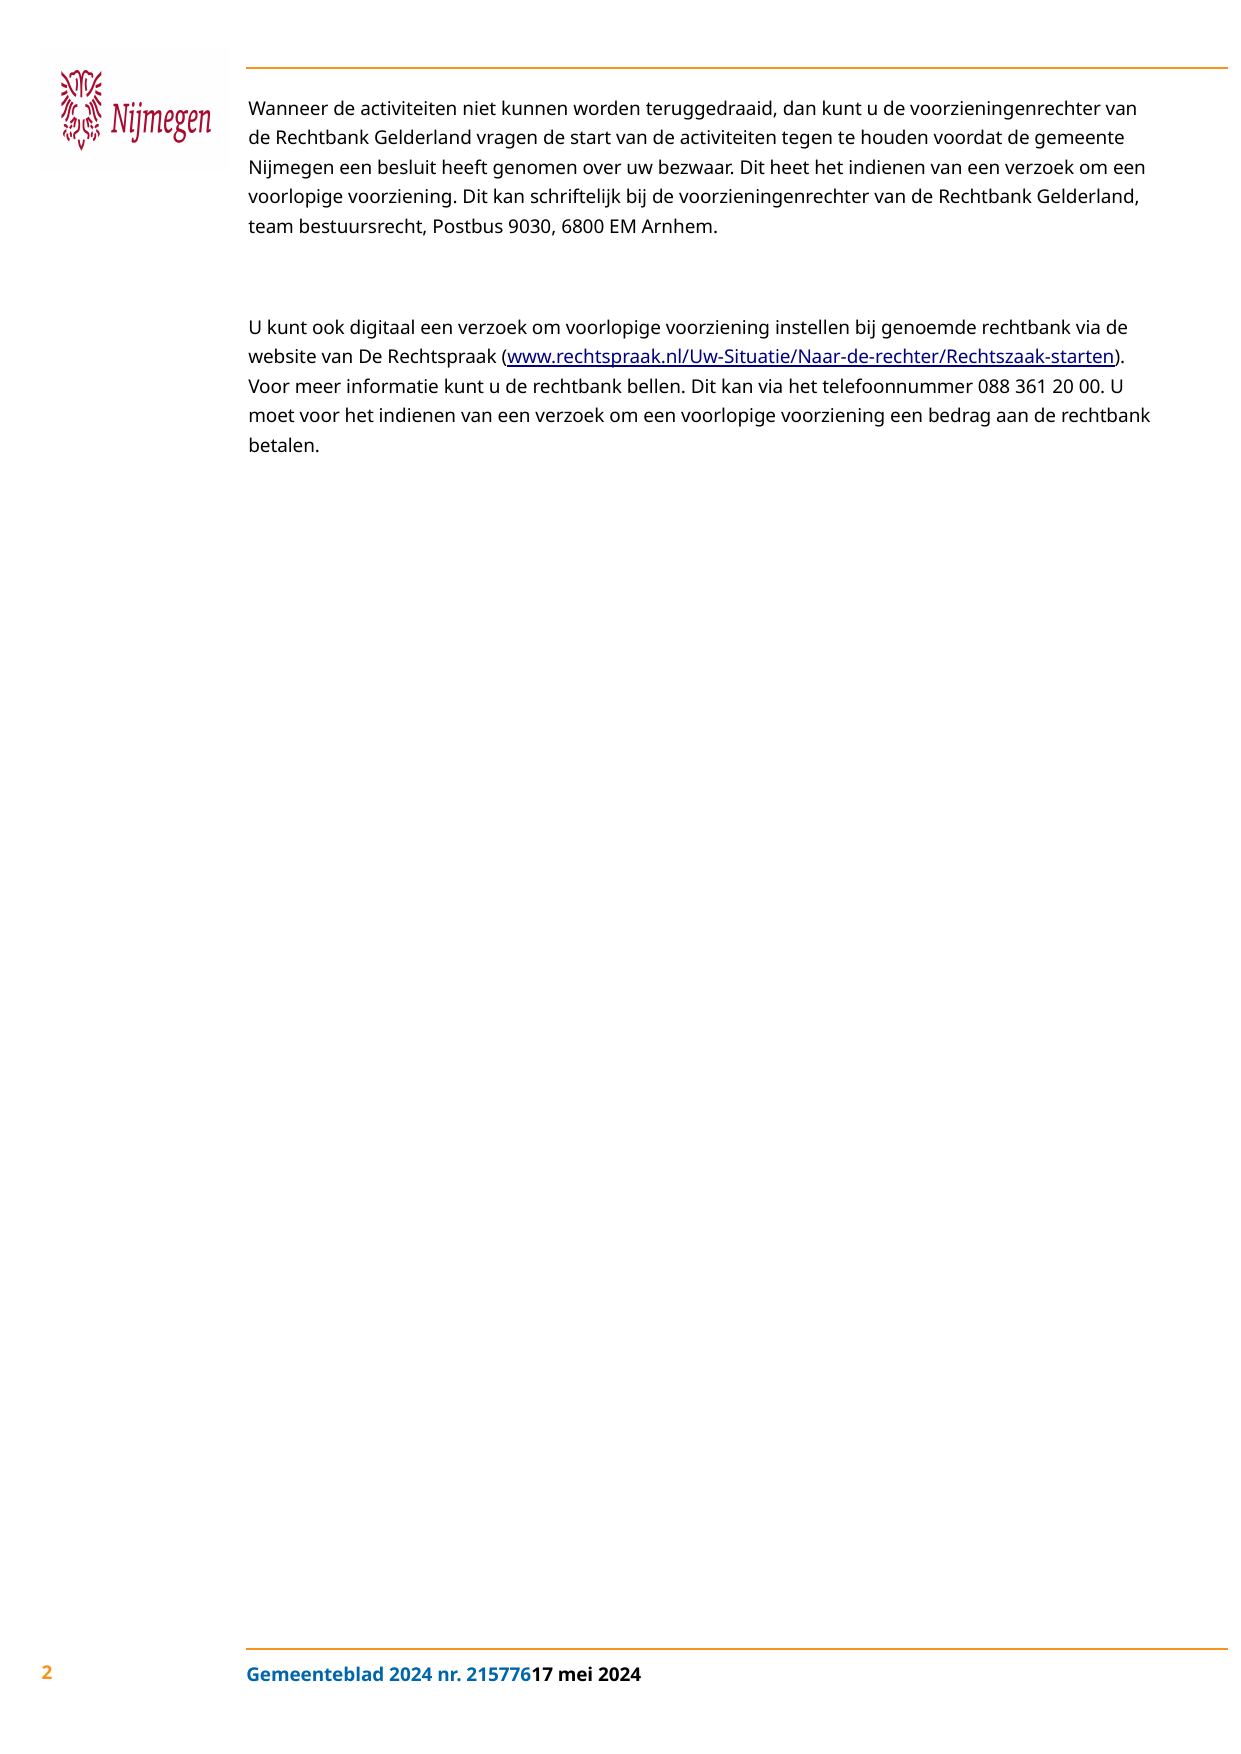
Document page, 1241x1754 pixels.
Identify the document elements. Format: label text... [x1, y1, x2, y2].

text Wanneer de activiteiten niet kunnen worden teruggedraaid, dan kunt u de voorzieningenrechter van de Rechtbank Gelderland vragen de start van de activiteiten tegen te houden voordat de gemeente Nijmegen een besluit heeft genomen over uw bezwaar. Dit heet het indienen van een verzoek om een voorlopige voorziening. Dit kan schriftelijk bij de voorzieningenrechter van de Rechtbank Gelderland, team bestuursrecht, Postbus 9030, 6800 EM Arnhem. [248, 95, 1152, 239]
text U kunt ook digitaal een verzoek om voorlopige voorziening instellen bij genoemde rechtbank via de website van De Rechtspraak (www.rechtspraak.nl/Uw-Situatie/Naar-de-rechter/Rechtszaak-starten). Voor meer informatie kunt u de rechtbank bellen. Dit kan via het telefoonnummer 088 361 20 00. U moet voor het indienen van een verzoek om een voorlopige voorziening een bedrag aan de rechtbank betalen. [248, 314, 1152, 458]
picture [41, 47, 231, 172]
